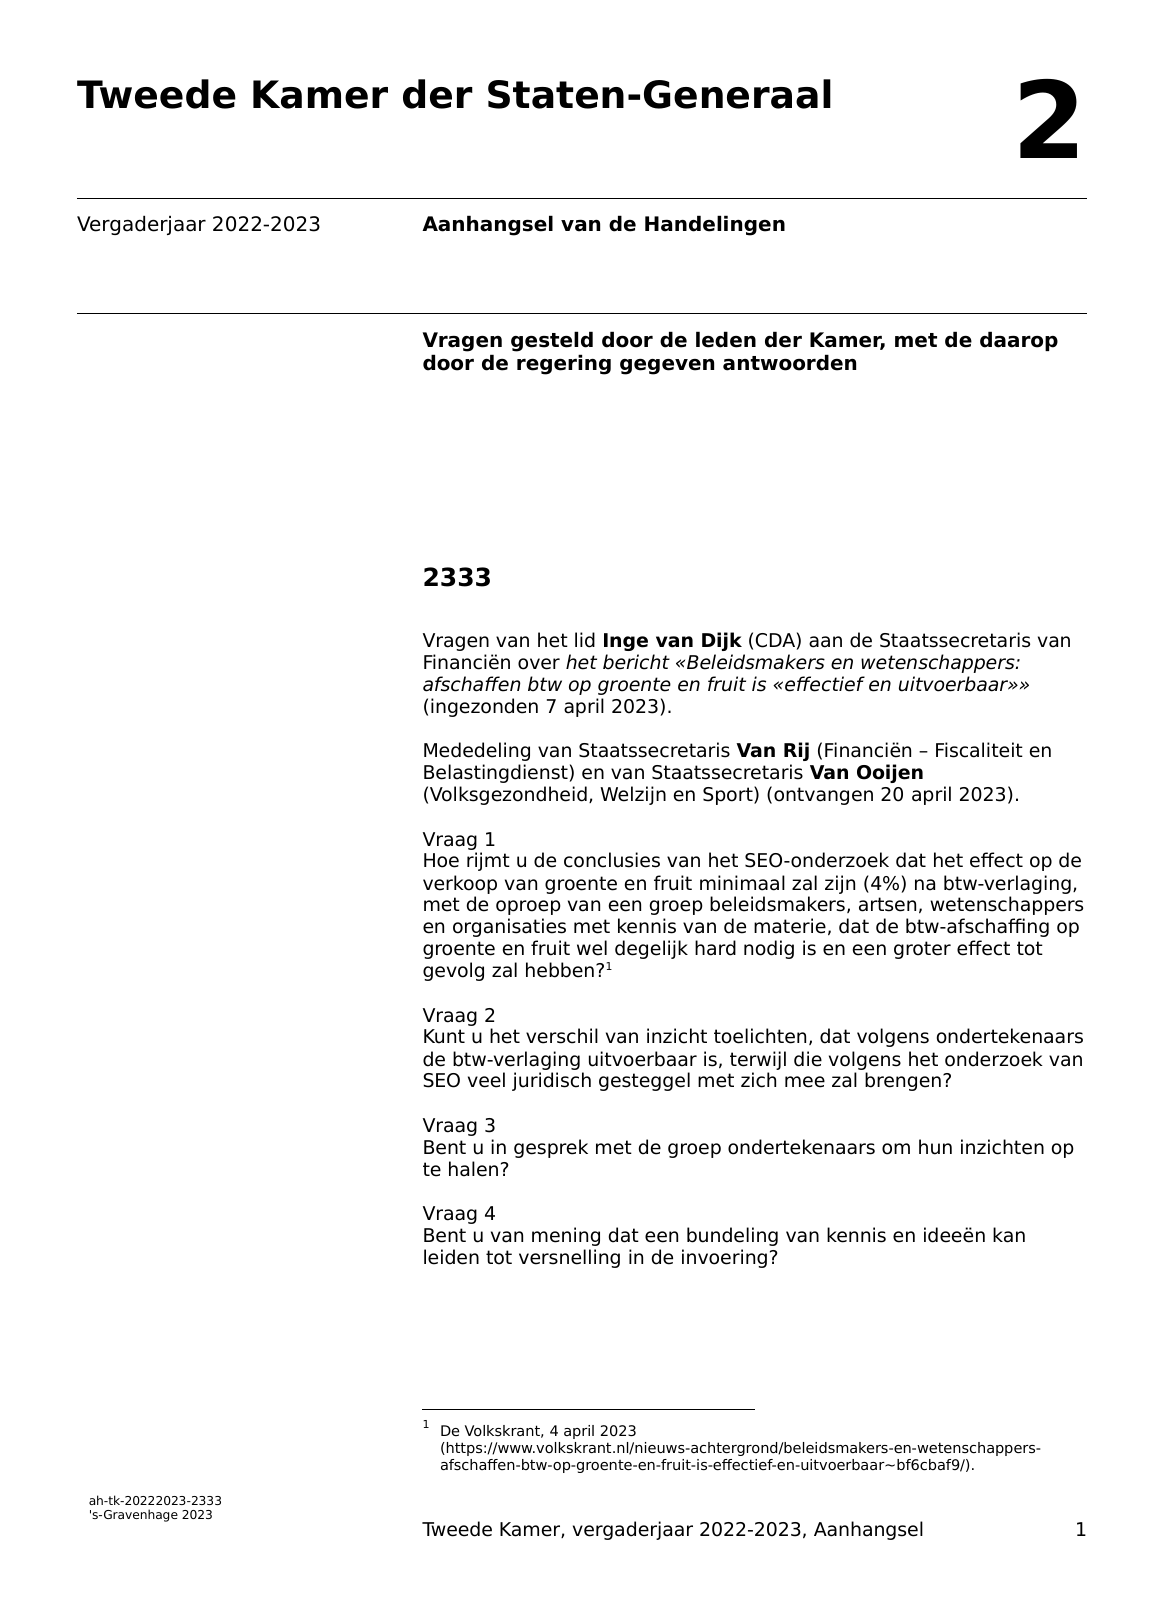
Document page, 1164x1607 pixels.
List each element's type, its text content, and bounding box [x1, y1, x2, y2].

table_cell Aanhangsel van de Handelingen [422, 199, 1087, 313]
text Hoe rijmt u de conclusies van het SEO-onderzoek dat het effect op de verkoop van groente en fruit minimaal zal zijn (4%) na btw-verlaging, met de oproep van een groep beleidsmakers, artsen, wetenschappers en organisaties met kennis van de materie, dat de btw-afschaffing op groente en fruit wel degelijk hard nodig is en een groter effect tot gevolg zal hebben? [422, 850, 1087, 982]
table_header 2 [886, 59, 1087, 198]
text Kunt u het verschil van inzicht toelichten, dat volgens ondertekenaars de btw-verlaging uitvoerbaar is, terwijl die volgens het onderzoek van SEO veel juridisch gesteggel met zich mee zal brengen? [422, 1026, 1087, 1092]
text Vraag 1 [422, 828, 1087, 850]
text Vraag 3 [422, 1114, 1087, 1137]
text Vraag 2 [422, 1004, 1087, 1026]
table_cell [77, 314, 422, 375]
text Bent u in gesprek met de groep ondertekenaars om hun inzichten op te halen? [422, 1137, 1087, 1181]
text Vragen van het lid Inge van Dijk (CDA) aan de Staatssecretaris van Financiën over het bericht «Beleidsmakers en wetenschappers: afschaffen btw op groente en fruit is «effectief en uitvoerbaar»» (ingezonden 7 april 2023). [422, 630, 1087, 718]
text Bent u van mening dat een bundeling van kennis en ideeën kan leiden tot versnelling in de invoering? [422, 1225, 1087, 1269]
text Mededeling van Staatssecretaris Van Rij (Financiën – Fiscaliteit en Belastingdienst) en van Staatssecretaris Van Ooijen (Volksgezondheid, Welzijn en Sport) (ontvangen 20 april 2023). [422, 740, 1087, 806]
text ah-tk-20222023-2333 [88, 1494, 323, 1508]
text Vraag 4 [422, 1203, 1087, 1225]
text 2333 [422, 563, 1087, 592]
table_cell Vragen gesteld door de leden der Kamer, met de daarop door de regering gegeven antwoorden [422, 314, 1087, 375]
table_cell Vergaderjaar 2022-2023 [77, 199, 422, 313]
text 's-Gravenhage 2023 [88, 1508, 323, 1522]
text De Volkskrant, 4 april 2023 (https://www.volkskrant.nl/nieuws-achtergrond/beleidsmakers-en-wetenschappers-afschaffen-btw-op-groente-en-fruit-is-effectief-en-uitvoerbaar~bf6cbaf9/). [422, 1418, 1087, 1474]
table_header Tweede Kamer der Staten-Generaal [77, 59, 886, 198]
